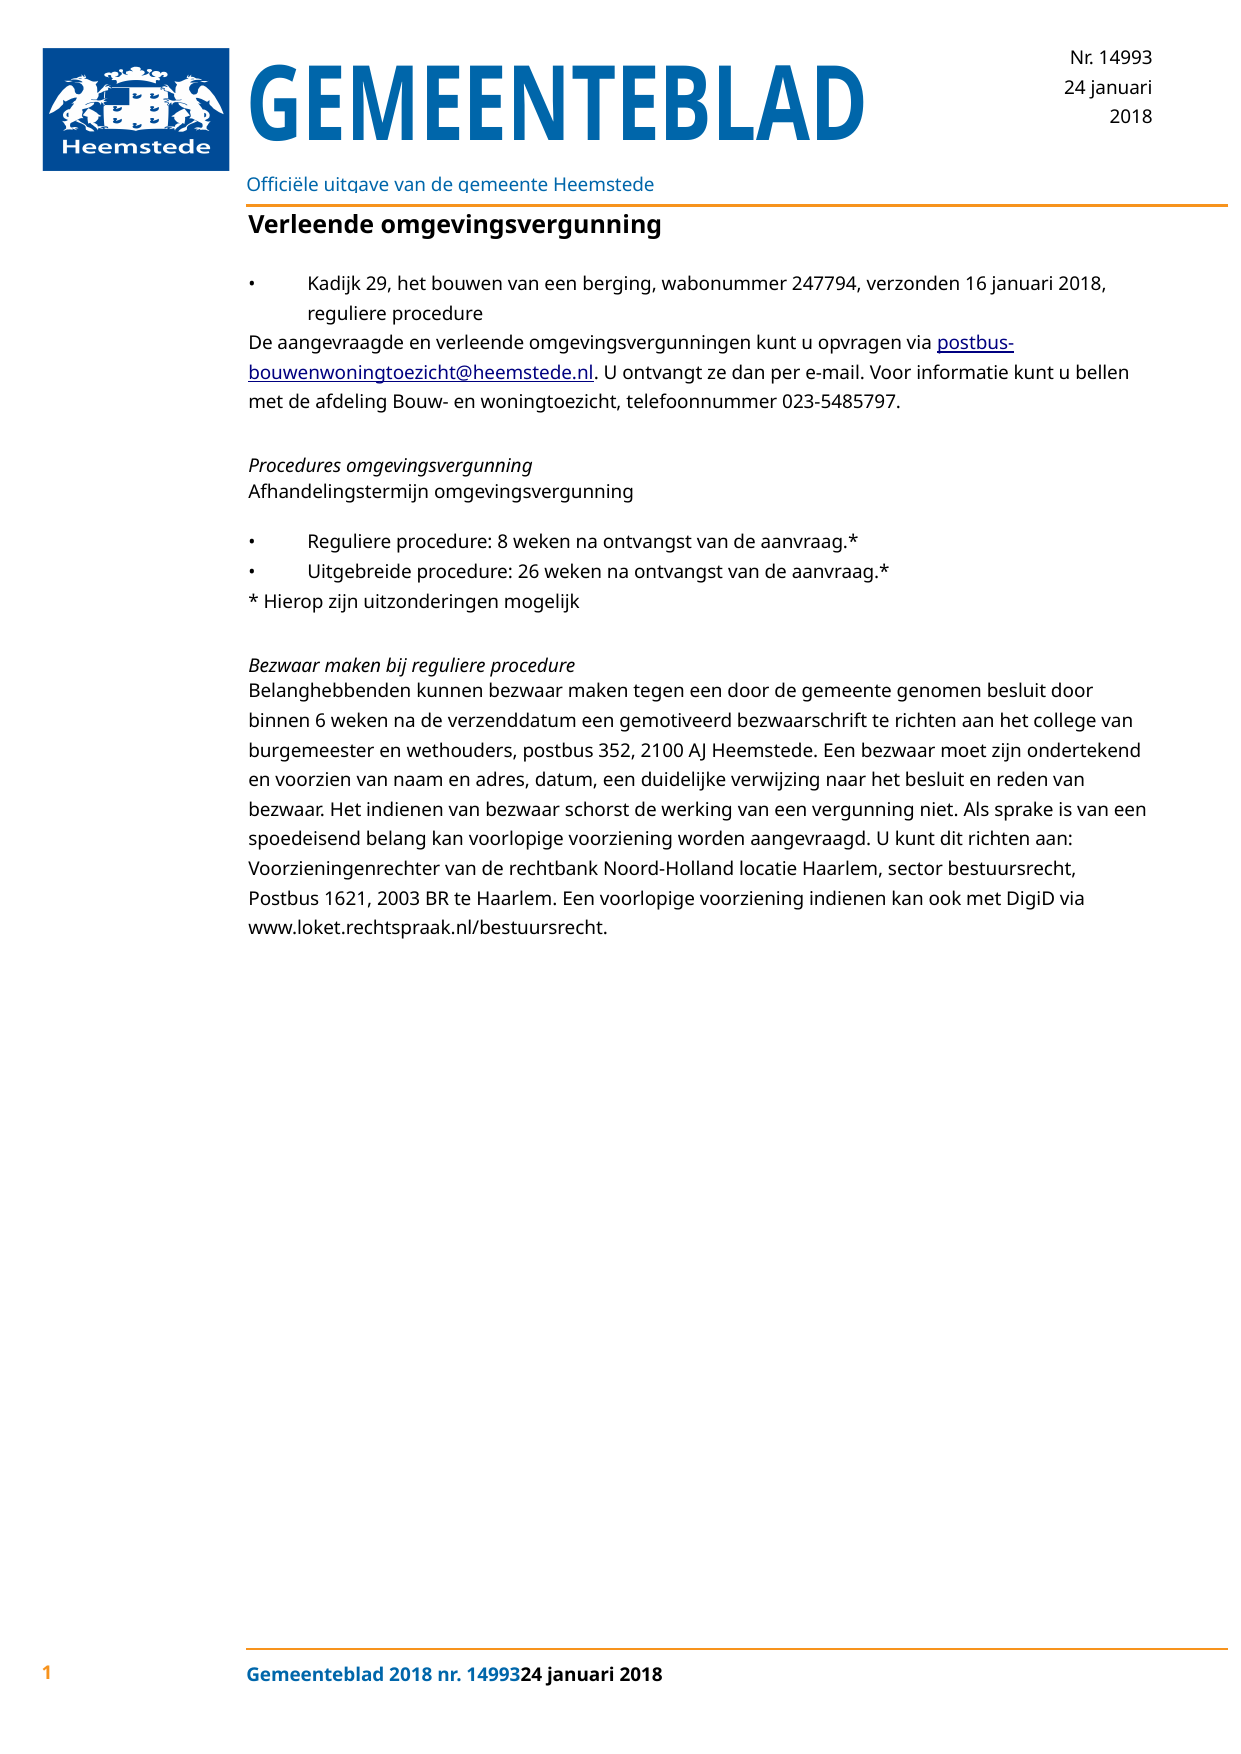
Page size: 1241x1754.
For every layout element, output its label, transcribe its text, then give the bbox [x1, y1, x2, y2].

text Afhandelingstermijn omgevingsvergunning [248, 478, 1152, 504]
text Bezwaar maken bij reguliere procedure [248, 652, 1152, 678]
text Procedures omgevingsvergunning [248, 453, 1152, 478]
text De aangevraagde en verleende omgevingsvergunningen kunt u opvragen via postbus-bouwenwoningtoezicht@heemstede.nl. U ontvangt ze dan per e-mail. Voor informatie kunt u bellen met de afdeling Bouw- en woningtoezicht, telefoonnummer 023-5485797. [248, 329, 1152, 414]
text Verleende omgevingsvergunning [248, 207, 1152, 241]
picture [41, 47, 231, 172]
list Reguliere procedure: 8 weken na ontvangst van de aanvraag.* [248, 529, 1152, 554]
list Kadijk 29, het bouwen van een berging, wabonummer 247794, verzonden 16 januari 2018, reguliere procedure [248, 270, 1152, 326]
text Belanghebbenden kunnen bezwaar maken tegen een door de gemeente genomen besluit door binnen 6 weken na de verzenddatum een gemotiveerd bezwaarschrift te richten aan het college van burgemeester en wethouders, postbus 352, 2100 AJ Heemstede. Een bezwaar moet zijn ondertekend en voorzien van naam en adres, datum, een duidelijke verwijzing naar het besluit en reden van bezwaar. Het indienen van bezwaar schorst de werking van een vergunning niet. Als sprake is van een spoedeisend belang kan voorlopige voorziening worden aangevraagd. U kunt dit richten aan: Voorzieningenrechter van de rechtbank Noord-Holland locatie Haarlem, sector bestuursrecht, Postbus 1621, 2003 BR te Haarlem. Een voorlopige voorziening indienen kan ook met DigiD via www.loket.rechtspraak.nl/bestuursrecht. [248, 678, 1152, 940]
text * Hierop zijn uitzonderingen mogelijk [248, 588, 1152, 614]
list Uitgebreide procedure: 26 weken na ontvangst van de aanvraag.* [248, 558, 1152, 584]
